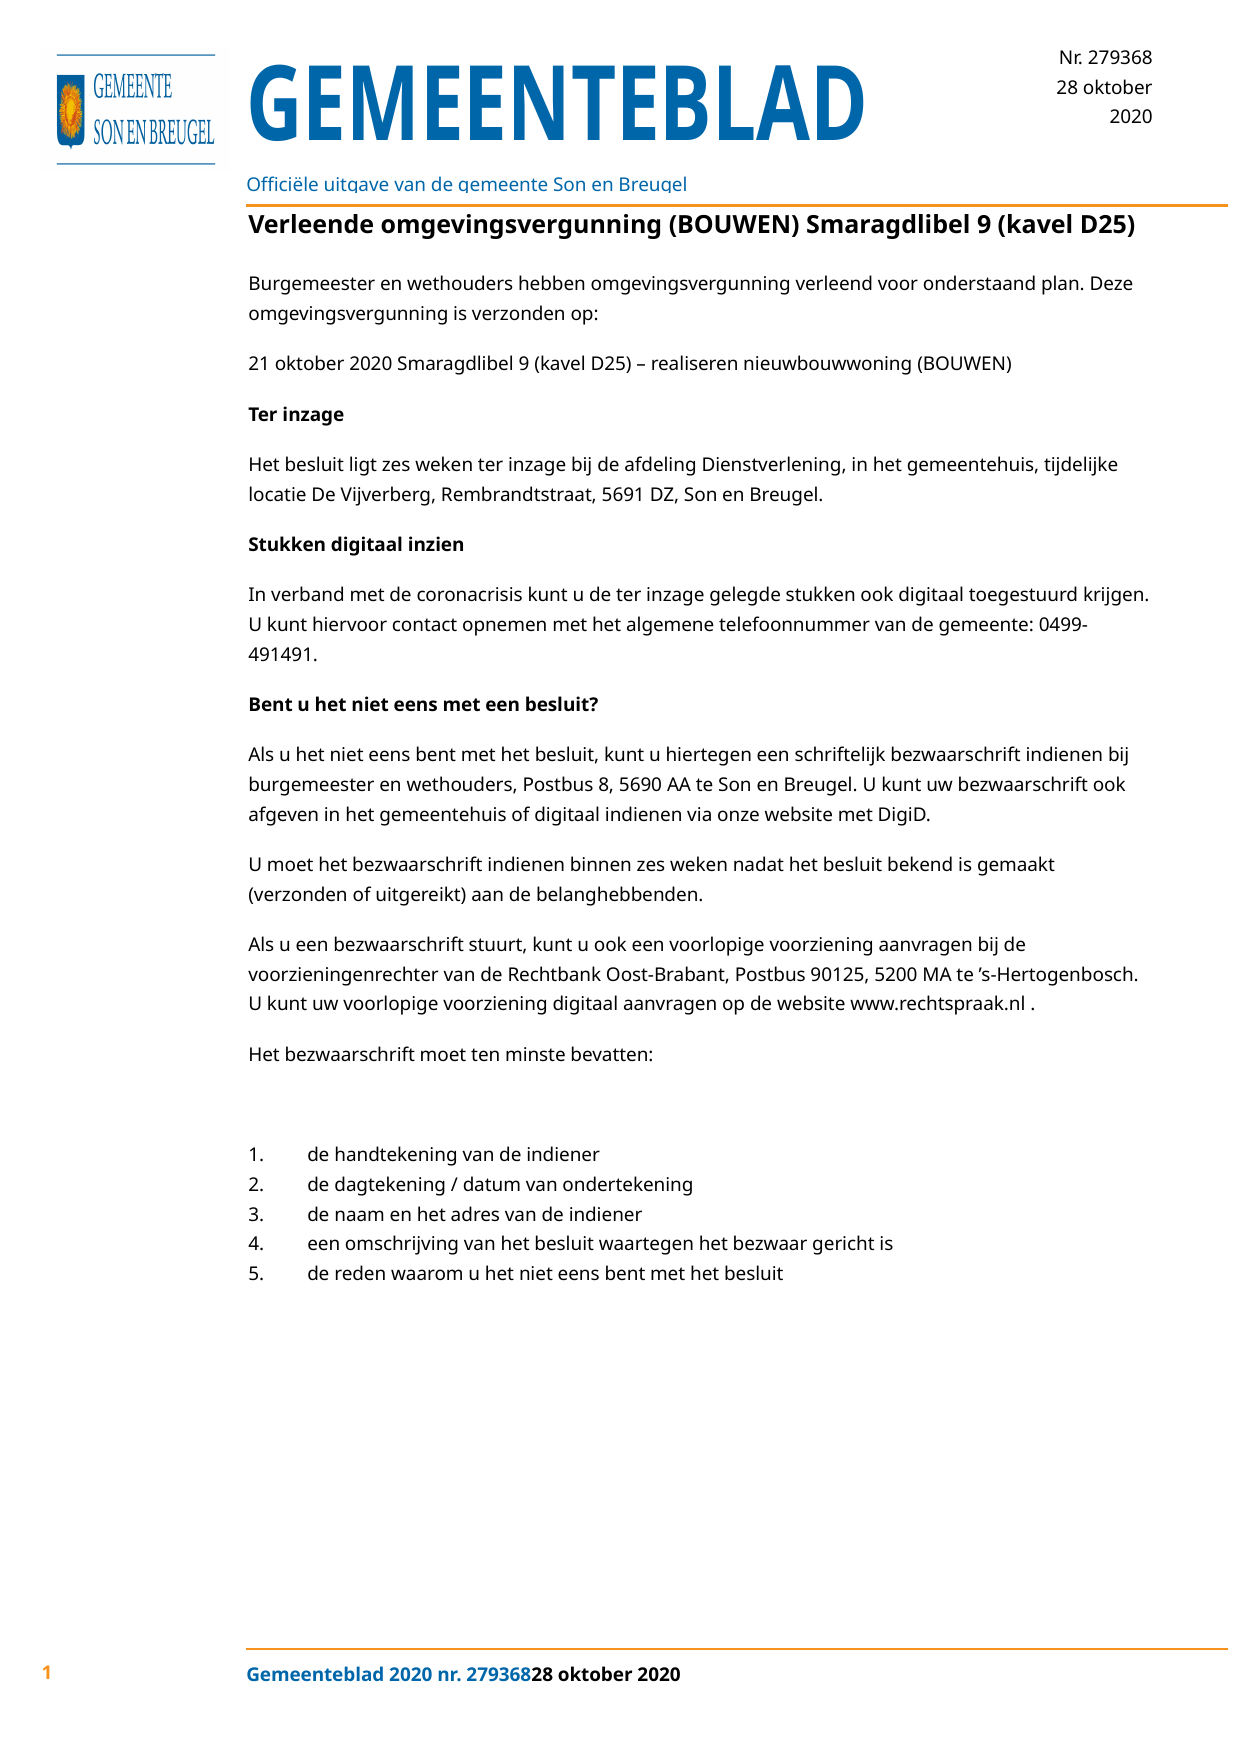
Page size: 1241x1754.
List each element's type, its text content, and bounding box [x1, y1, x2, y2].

picture [41, 47, 231, 172]
list de naam en het adres van de indiener [248, 1201, 1152, 1226]
text In verband met de coronacrisis kunt u de ter inzage gelegde stukken ook digitaal toegestuurd krijgen. U kunt hiervoor contact opnemen met het algemene telefoonnummer van de gemeente: 0499-491491. [248, 582, 1152, 666]
text Bent u het niet eens met een besluit? [248, 691, 1152, 717]
list de dagtekening / datum van ondertekening [248, 1171, 1152, 1197]
text Als u het niet eens bent met het besluit, kunt u hiertegen een schriftelijk bezwaarschrift indienen bij burgemeester en wethouders, Postbus 8, 5690 AA te Son en Breugel. U kunt uw bezwaarschrift ook afgeven in het gemeentehuis of digitaal indienen via onze website met DigiD. [248, 742, 1152, 826]
text Het besluit ligt zes weken ter inzage bij de afdeling Dienstverlening, in het gemeentehuis, tijdelijke locatie De Vijverberg, Rembrandtstraat, 5691 DZ, Son en Breugel. [248, 451, 1152, 506]
text Ter inzage [248, 401, 1152, 426]
list de handtekening van de indiener [248, 1142, 1152, 1167]
text Het bezwaarschrift moet ten minste bevatten: [248, 1041, 1152, 1066]
text Stukken digitaal inzien [248, 531, 1152, 557]
list een omschrijving van het besluit waartegen het bezwaar gericht is [248, 1230, 1152, 1256]
list de reden waarom u het niet eens bent met het besluit [248, 1260, 1152, 1286]
text Burgemeester en wethouders hebben omgevingsvergunning verleend voor onderstaand plan. Deze omgevingsvergunning is verzonden op: [248, 270, 1152, 326]
text 21 oktober 2020 Smaragdlibel 9 (kavel D25) – realiseren nieuwbouwwoning (BOUWEN) [248, 350, 1152, 376]
text Als u een bezwaarschrift stuurt, kunt u ook een voorlopige voorziening aanvragen bij de voorzieningenrechter van de Rechtbank Oost-Brabant, Postbus 90125, 5200 MA te ’s-Hertogenbosch. U kunt uw voorlopige voorziening digitaal aanvragen op de website www.rechtspraak.nl . [248, 931, 1152, 1016]
text U moet het bezwaarschrift indienen binnen zes weken nadat het besluit bekend is gemaakt (verzonden of uitgereikt) aan de belanghebbenden. [248, 851, 1152, 906]
text Verleende omgevingsvergunning (BOUWEN) Smaragdlibel 9 (kavel D25) [248, 207, 1152, 241]
